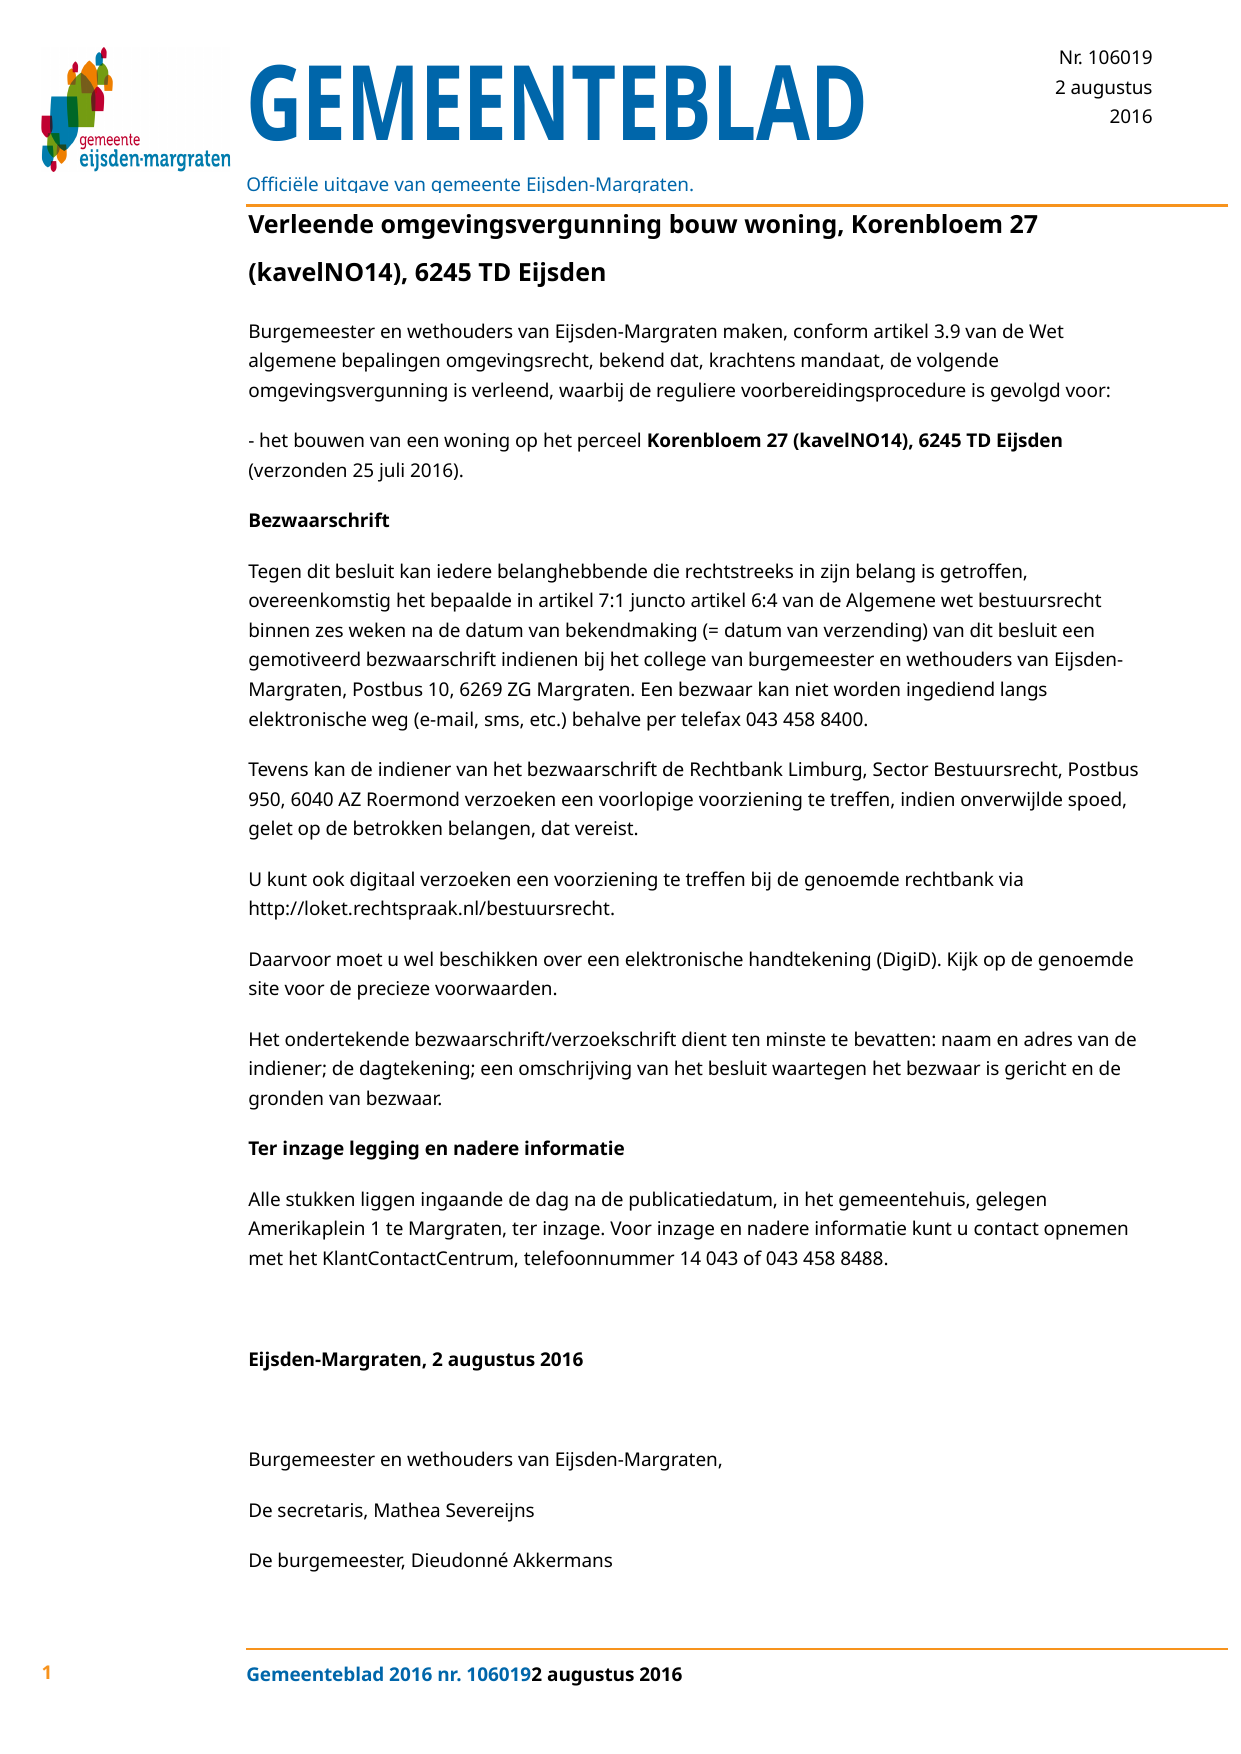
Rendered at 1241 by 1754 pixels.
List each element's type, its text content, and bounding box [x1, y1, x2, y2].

picture [41, 47, 231, 172]
text Ter inzage legging en nadere informatie [248, 1135, 1152, 1161]
text U kunt ook digitaal verzoeken een voorziening te treffen bij de genoemde rechtbank via http://loket.rechtspraak.nl/bestuursrecht. [248, 866, 1152, 921]
text De burgemeester, Dieudonné Akkermans [248, 1547, 1152, 1573]
text De secretaris, Mathea Severeijns [248, 1497, 1152, 1523]
text Burgemeester en wethouders van Eijsden-Margraten, [248, 1447, 1152, 1472]
text Alle stukken liggen ingaande de dag na de publicatiedatum, in het gemeentehuis, gelegen Amerikaplein 1 te Margraten, ter inzage. Voor inzage en nadere informatie kunt u contact opnemen met het KlantContactCentrum, telefoonnummer 14 043 of 043 458 8488. [248, 1186, 1152, 1271]
text Daarvoor moet u wel beschikken over een elektronische handtekening (DigiD). Kijk op de genoemde site voor de precieze voorwaarden. [248, 946, 1152, 1001]
text Tevens kan de indiener van het bezwaarschrift de Rechtbank Limburg, Sector Bestuursrecht, Postbus 950, 6040 AZ Roermond verzoeken een voorlopige voorziening te treffen, indien onverwijlde spoed, gelet op de betrokken belangen, dat vereist. [248, 756, 1152, 841]
text Burgemeester en wethouders van Eijsden-Margraten maken, conform artikel 3.9 van de Wet algemene bepalingen omgevingsrecht, bekend dat, krachtens mandaat, de volgende omgevingsvergunning is verleend, waarbij de reguliere voorbereidingsprocedure is gevolgd voor: [248, 318, 1152, 403]
text - het bouwen van een woning op het perceel Korenbloem 27 (kavelNO14), 6245 TD Eijsden (verzonden 25 juli 2016). [248, 427, 1152, 483]
text Tegen dit besluit kan iedere belanghebbende die rechtstreeks in zijn belang is getroffen, overeenkomstig het bepaalde in artikel 7:1 juncto artikel 6:4 van de Algemene wet bestuursrecht binnen zes weken na de datum van bekendmaking (= datum van verzending) van dit besluit een gemotiveerd bezwaarschrift indienen bij het college van burgemeester en wethouders van Eijsden-Margraten, Postbus 10, 6269 ZG Margraten. Een bezwaar kan niet worden ingediend langs elektronische weg (e-mail, sms, etc.) behalve per telefax 043 458 8400. [248, 558, 1152, 732]
text Verleende omgevingsvergunning bouw woning, Korenbloem 27 (kavelNO14), 6245 TD Eijsden [248, 207, 1152, 288]
text Het ondertekende bezwaarschrift/verzoekschrift dient ten minste te bevatten: naam en adres van de indiener; de dagtekening; een omschrijving van het besluit waartegen het bezwaar is gericht en de gronden van bezwaar. [248, 1026, 1152, 1111]
text Bezwaarschrift [248, 507, 1152, 533]
text Eijsden-Margraten, 2 augustus 2016 [248, 1346, 1152, 1372]
